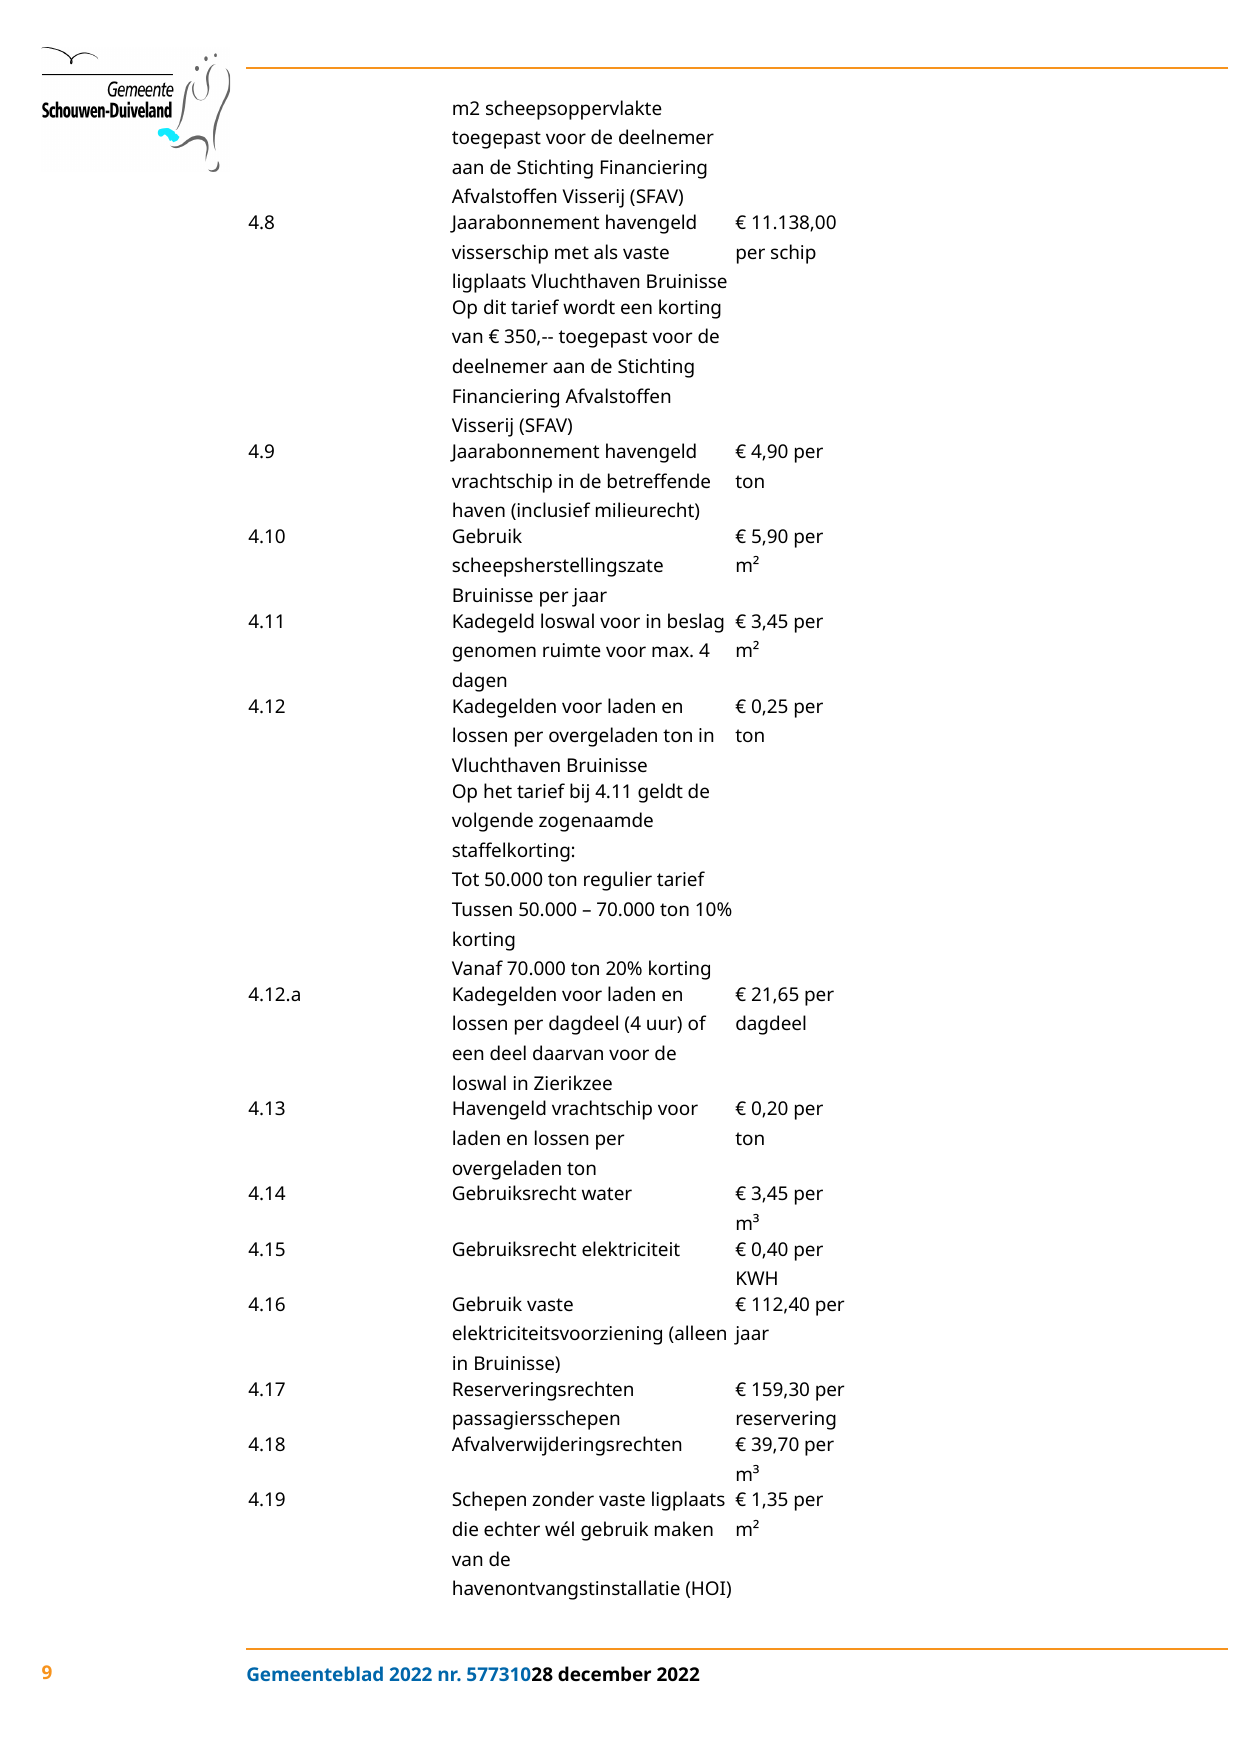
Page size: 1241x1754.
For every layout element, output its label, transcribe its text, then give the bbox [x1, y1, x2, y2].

table_cell [248, 778, 452, 981]
table_cell [735, 294, 846, 438]
table_cell [948, 1376, 1050, 1431]
table_cell € 112,40 per jaar [735, 1291, 846, 1376]
table_cell [735, 778, 846, 981]
table_cell [1050, 1487, 1152, 1601]
table_cell [846, 1487, 948, 1601]
table_cell [846, 981, 948, 1096]
table_cell [846, 1291, 948, 1376]
table_cell Gebruik scheepsherstellingszate Bruinisse per jaar [452, 523, 735, 608]
table_cell 4.12 [248, 693, 452, 778]
table_cell [948, 209, 1050, 294]
table_cell [948, 1096, 1050, 1180]
table_cell [1050, 523, 1152, 608]
table_cell [248, 294, 452, 438]
table_cell [846, 1431, 948, 1487]
table_cell [948, 778, 1050, 981]
table_cell [1050, 778, 1152, 981]
table_cell € 11.138,00 per schip [735, 209, 846, 294]
table_cell [1050, 1096, 1152, 1180]
table_cell [948, 1487, 1050, 1601]
table_cell € 3,45 per m² [735, 608, 846, 693]
table_cell [948, 438, 1050, 523]
table_cell [948, 523, 1050, 608]
table_cell Gebruiksrecht elektriciteit [452, 1236, 735, 1291]
table_cell [1050, 1236, 1152, 1291]
table_cell Gebruiksrecht water [452, 1180, 735, 1236]
table_cell 4.10 [248, 523, 452, 608]
table_cell [948, 693, 1050, 778]
table_cell [846, 1376, 948, 1431]
table_cell Kadegelden voor laden en lossen per overgeladen ton in Vluchthaven Bruinisse [452, 693, 735, 778]
table_cell 4.16 [248, 1291, 452, 1376]
table_cell [1050, 1431, 1152, 1487]
table_cell Gebruik vaste elektriciteitsvoorziening (alleen in Bruinisse) [452, 1291, 735, 1376]
table_cell € 159,30 per reservering [735, 1376, 846, 1431]
table_cell [846, 778, 948, 981]
table_cell [1050, 1180, 1152, 1236]
table_cell [1050, 294, 1152, 438]
table_cell [846, 209, 948, 294]
table_cell [248, 95, 452, 209]
table_cell [846, 438, 948, 523]
table_cell € 1,35 per m² [735, 1487, 846, 1601]
table_cell [948, 1431, 1050, 1487]
table_cell [846, 693, 948, 778]
table_cell [948, 608, 1050, 693]
table_cell € 21,65 per dagdeel [735, 981, 846, 1096]
table_cell [948, 95, 1050, 209]
table_cell [948, 294, 1050, 438]
table_cell 4.15 [248, 1236, 452, 1291]
table_cell [1050, 438, 1152, 523]
table_cell [846, 1180, 948, 1236]
table_cell € 3,45 per m³ [735, 1180, 846, 1236]
table_cell € 5,90 per m² [735, 523, 846, 608]
table_cell m2 scheepsoppervlakte toegepast voor de deelnemer aan de Stichting Financiering Afvalstoffen Visserij (SFAV) [452, 95, 735, 209]
table_cell [846, 1096, 948, 1180]
table_cell 4.14 [248, 1180, 452, 1236]
table_cell 4.11 [248, 608, 452, 693]
table_cell [1050, 981, 1152, 1096]
table_cell 4.19 [248, 1487, 452, 1601]
table_cell [846, 95, 948, 209]
table_cell Jaarabonnement havengeld vrachtschip in de betreffende haven (inclusief milieurecht) [452, 438, 735, 523]
table_cell [846, 1236, 948, 1291]
table_cell Op het tarief bij 4.11 geldt de volgende zogenaamde staffelkorting: Tot 50.000 ton regulier tarief Tussen 50.000 – 70.000 ton 10% korting Vanaf 70.000 ton 20% korting [452, 778, 735, 981]
table_cell € 4,90 per ton [735, 438, 846, 523]
table_cell [948, 1291, 1050, 1376]
table_cell € 39,70 per m³ [735, 1431, 846, 1487]
table_cell Kadegeld loswal voor in beslag genomen ruimte voor max. 4 dagen [452, 608, 735, 693]
table_cell [735, 95, 846, 209]
table_cell 4.12.a [248, 981, 452, 1096]
table_cell [948, 981, 1050, 1096]
table_cell € 0,25 per ton [735, 693, 846, 778]
table_cell 4.8 [248, 209, 452, 294]
table_cell [1050, 95, 1152, 209]
table_cell [846, 523, 948, 608]
table_cell € 0,20 per ton [735, 1096, 846, 1180]
table_cell 4.13 [248, 1096, 452, 1180]
table_cell [1050, 608, 1152, 693]
table_cell Havengeld vrachtschip voor laden en lossen per overgeladen ton [452, 1096, 735, 1180]
table_cell [948, 1236, 1050, 1291]
table_cell [1050, 1291, 1152, 1376]
table_cell [1050, 1376, 1152, 1431]
table_cell € 0,40 per KWH [735, 1236, 846, 1291]
table_cell Jaarabonnement havengeld visserschip met als vaste ligplaats Vluchthaven Bruinisse [452, 209, 735, 294]
table_cell Schepen zonder vaste ligplaats die echter wél gebruik maken van de havenontvangstinstallatie (HOI) [452, 1487, 735, 1601]
table_cell [1050, 693, 1152, 778]
table_cell 4.9 [248, 438, 452, 523]
table_cell 4.18 [248, 1431, 452, 1487]
picture [41, 47, 231, 172]
table_cell [1050, 209, 1152, 294]
table_cell Kadegelden voor laden en lossen per dagdeel (4 uur) of een deel daarvan voor de loswal in Zierikzee [452, 981, 735, 1096]
table_cell [948, 1180, 1050, 1236]
table_cell [846, 294, 948, 438]
table_cell Reserveringsrechten passagiersschepen [452, 1376, 735, 1431]
table_cell Afvalverwijderingsrechten [452, 1431, 735, 1487]
table_cell Op dit tarief wordt een korting van € 350,-- toegepast voor de deelnemer aan de Stichting Financiering Afvalstoffen Visserij (SFAV) [452, 294, 735, 438]
table_cell [846, 608, 948, 693]
table_cell 4.17 [248, 1376, 452, 1431]
